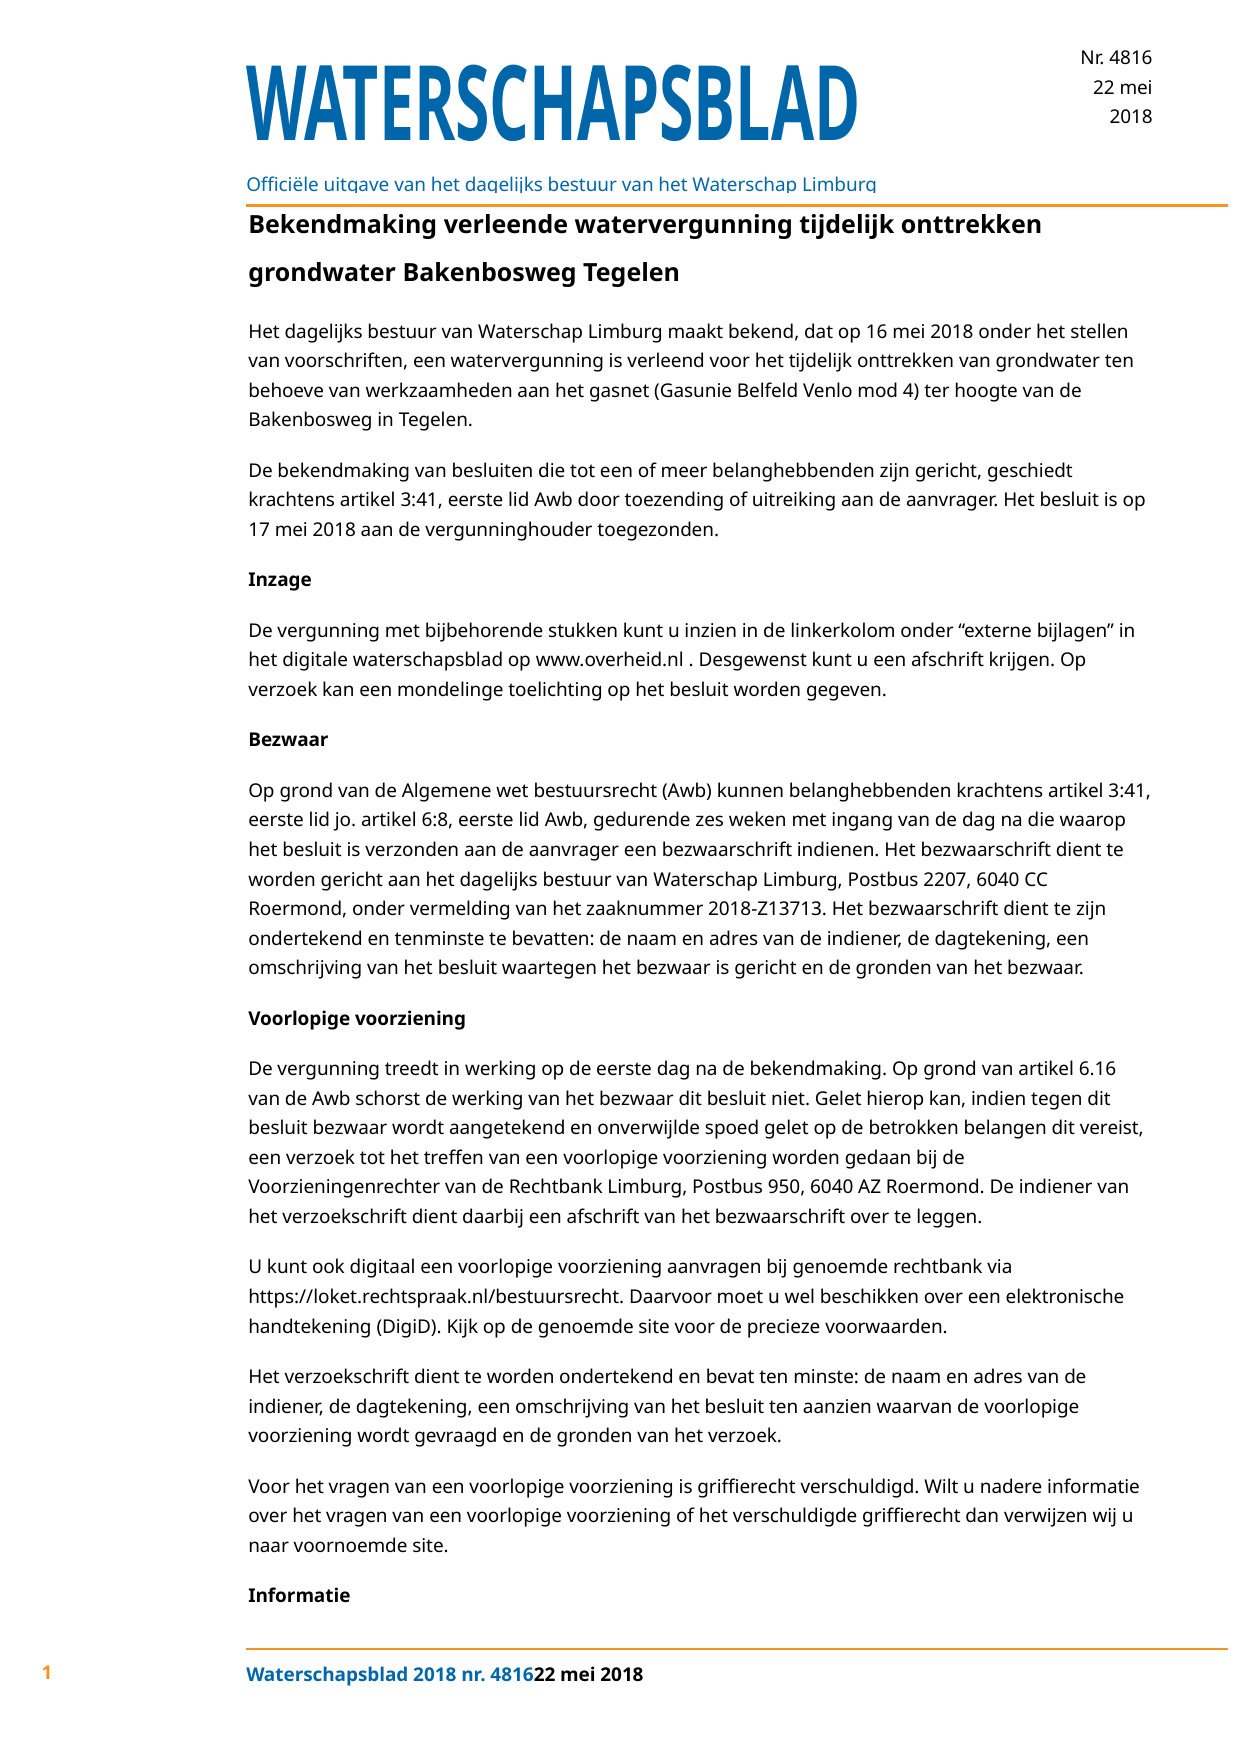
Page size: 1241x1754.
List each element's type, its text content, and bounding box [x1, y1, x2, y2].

text Informatie [248, 1582, 1152, 1608]
picture [41, 47, 231, 172]
text Inzage [248, 567, 1152, 592]
text Het dagelijks bestuur van Waterschap Limburg maakt bekend, dat op 16 mei 2018 onder het stellen van voorschriften, een watervergunning is verleend voor het tijdelijk onttrekken van grondwater ten behoeve van werkzaamheden aan het gasnet (Gasunie Belfeld Venlo mod 4) ter hoogte van de Bakenbosweg in Tegelen. [248, 318, 1152, 432]
text Voor het vragen van een voorlopige voorziening is griffierecht verschuldigd. Wilt u nadere informatie over het vragen van een voorlopige voorziening of het verschuldigde griffierecht dan verwijzen wij u naar voornoemde site. [248, 1473, 1152, 1558]
text Bekendmaking verleende watervergunning tijdelijk onttrekken grondwater Bakenbosweg Tegelen [248, 207, 1152, 288]
text Het verzoekschrift dient te worden ondertekend en bevat ten minste: de naam en adres van de indiener, de dagtekening, een omschrijving van het besluit ten aanzien waarvan de voorlopige voorziening wordt gevraagd en de gronden van het verzoek. [248, 1363, 1152, 1448]
text U kunt ook digitaal een voorlopige voorziening aanvragen bij genoemde rechtbank via https://loket.rechtspraak.nl/bestuursrecht. Daarvoor moet u wel beschikken over een elektronische handtekening (DigiD). Kijk op de genoemde site voor de precieze voorwaarden. [248, 1254, 1152, 1339]
text De vergunning met bijbehorende stukken kunt u inzien in de linkerkolom onder “externe bijlagen” in het digitale waterschapsblad op www.overheid.nl . Desgewenst kunt u een afschrift krijgen. Op verzoek kan een mondelinge toelichting op het besluit worden gegeven. [248, 617, 1152, 702]
text De vergunning treedt in werking op de eerste dag na de bekendmaking. Op grond van artikel 6.16 van de Awb schorst de werking van het bezwaar dit besluit niet. Gelet hierop kan, indien tegen dit besluit bezwaar wordt aangetekend en onverwijlde spoed gelet op de betrokken belangen dit vereist, een verzoek tot het treffen van een voorlopige voorziening worden gedaan bij de Voorzieningenrechter van de Rechtbank Limburg, Postbus 950, 6040 AZ Roermond. De indiener van het verzoekschrift dient daarbij een afschrift van het bezwaarschrift over te leggen. [248, 1055, 1152, 1229]
text De bekendmaking van besluiten die tot een of meer belanghebbenden zijn gericht, geschiedt krachtens artikel 3:41, eerste lid Awb door toezending of uitreiking aan de aanvrager. Het besluit is op 17 mei 2018 aan de vergunninghouder toegezonden. [248, 457, 1152, 542]
text Voorlopige voorziening [248, 1005, 1152, 1031]
text Op grond van de Algemene wet bestuursrecht (Awb) kunnen belanghebbenden krachtens artikel 3:41, eerste lid jo. artikel 6:8, eerste lid Awb, gedurende zes weken met ingang van de dag na die waarop het besluit is verzonden aan de aanvrager een bezwaarschrift indienen. Het bezwaarschrift dient te worden gericht aan het dagelijks bestuur van Waterschap Limburg, Postbus 2207, 6040 CC Roermond, onder vermelding van het zaaknummer 2018-Z13713. Het bezwaarschrift dient te zijn ondertekend en tenminste te bevatten: de naam en adres van de indiener, de dagtekening, een omschrijving van het besluit waartegen het bezwaar is gericht en de gronden van het bezwaar. [248, 777, 1152, 980]
text Bezwaar [248, 727, 1152, 752]
